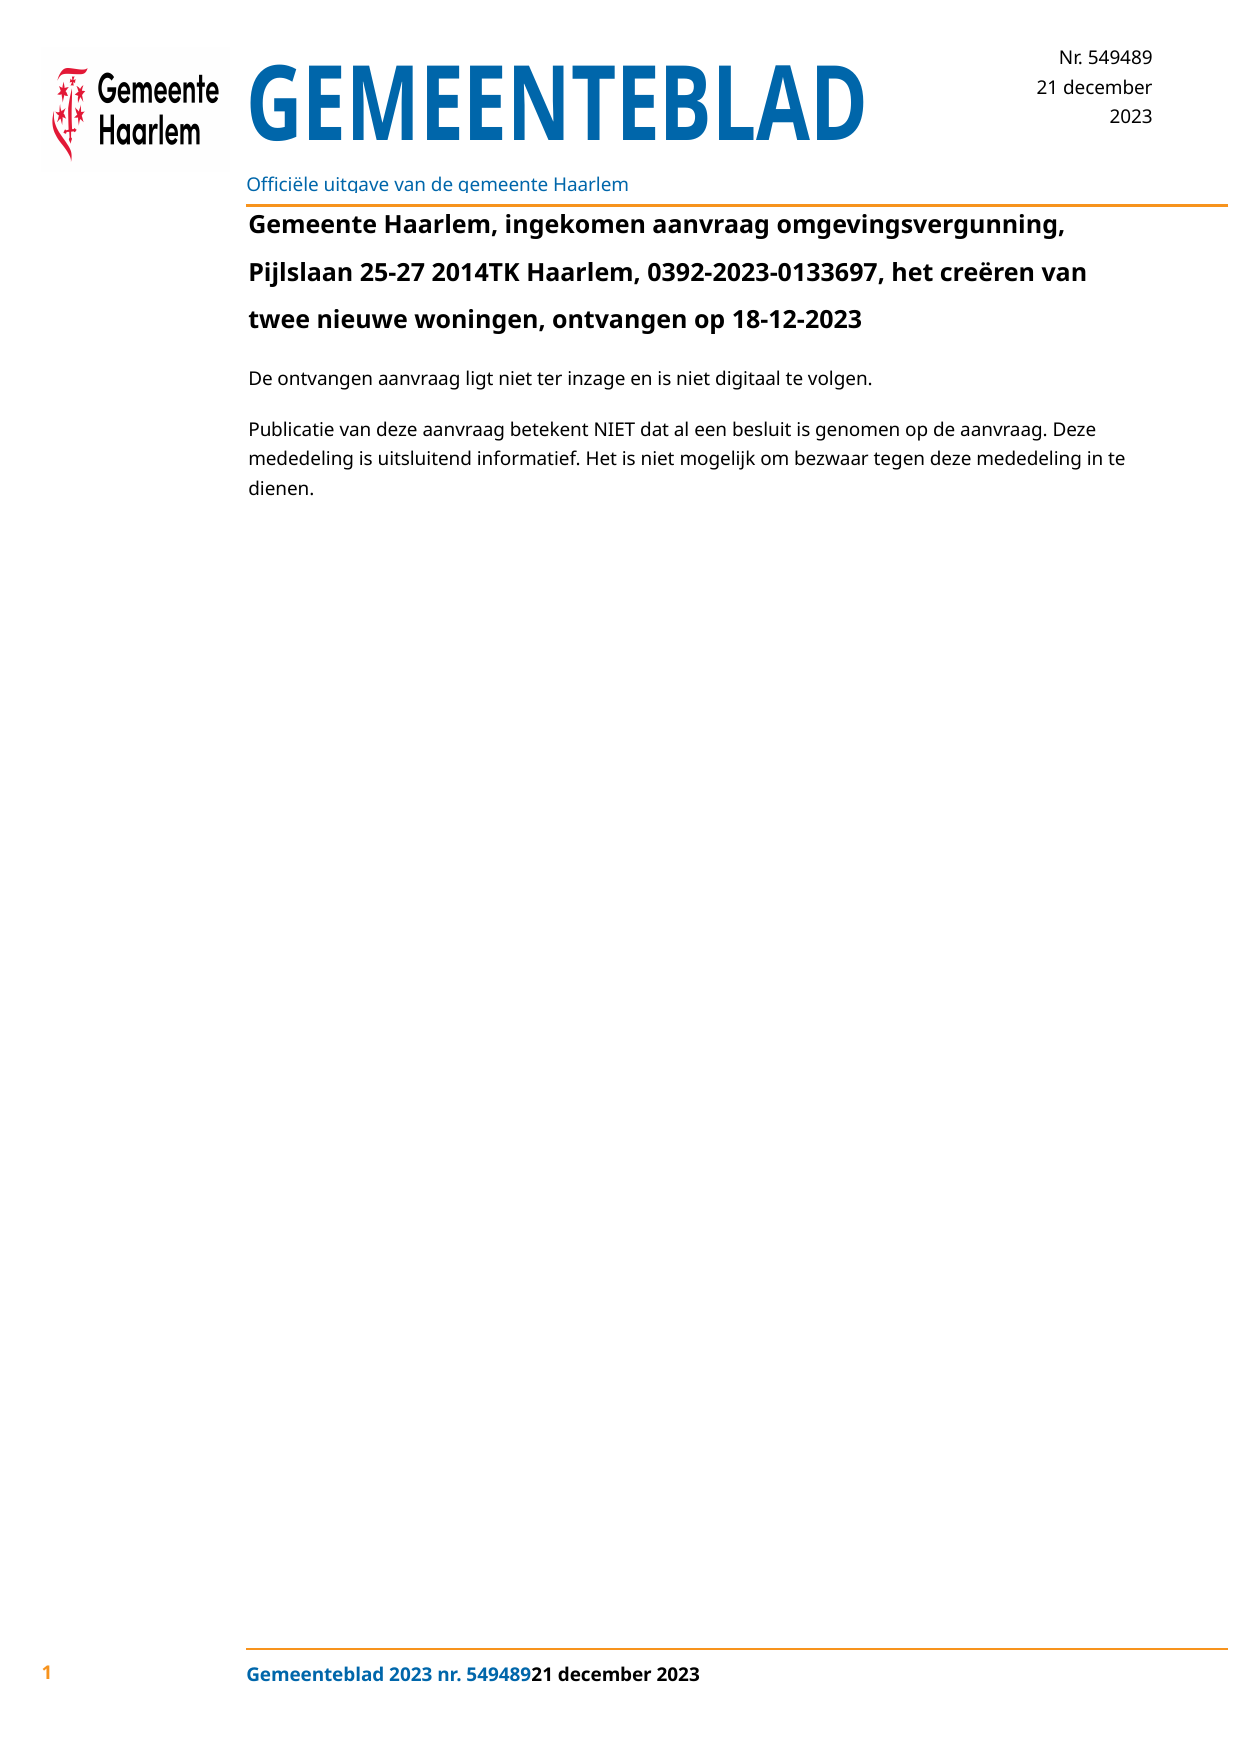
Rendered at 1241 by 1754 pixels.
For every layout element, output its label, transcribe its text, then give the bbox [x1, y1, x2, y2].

picture [41, 47, 231, 172]
text De ontvangen aanvraag ligt niet ter inzage en is niet digitaal te volgen. [248, 366, 1152, 391]
text Gemeente Haarlem, ingekomen aanvraag omgevingsvergunning, Pijlslaan 25-27 2014TK Haarlem, 0392-2023-0133697, het creëren van twee nieuwe woningen, ontvangen op 18-12-2023 [248, 207, 1152, 336]
text Publicatie van deze aanvraag betekent NIET dat al een besluit is genomen op de aanvraag. Deze mededeling is uitsluitend informatief. Het is niet mogelijk om bezwaar tegen deze mededeling in te dienen. [248, 416, 1152, 501]
